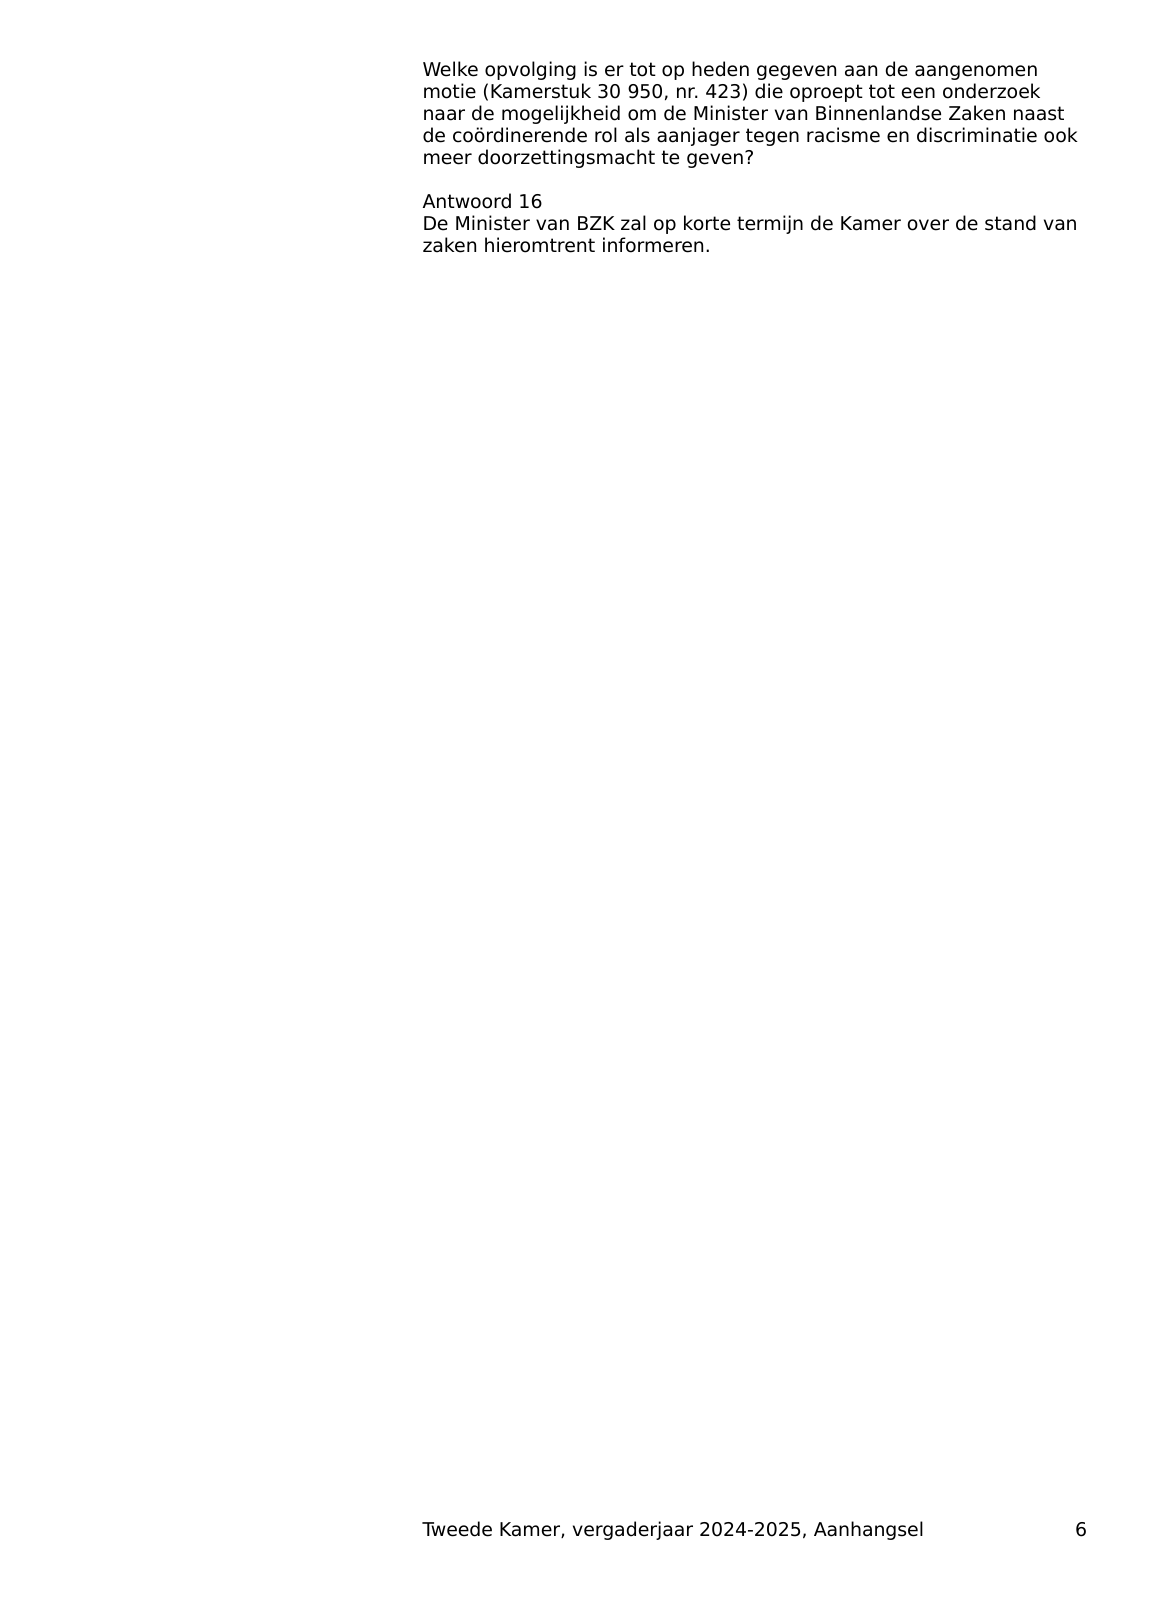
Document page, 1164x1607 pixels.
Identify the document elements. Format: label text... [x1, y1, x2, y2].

text De Minister van BZK zal op korte termijn de Kamer over de stand van zaken hieromtrent informeren. [422, 213, 1087, 257]
text Antwoord 16 [422, 191, 1087, 213]
text Welke opvolging is er tot op heden gegeven aan de aangenomen motie (Kamerstuk 30 950, nr. 423) die oproept tot een onderzoek naar de mogelijkheid om de Minister van Binnenlandse Zaken naast de coördinerende rol als aanjager tegen racisme en discriminatie ook meer doorzettingsmacht te geven? [422, 59, 1087, 169]
